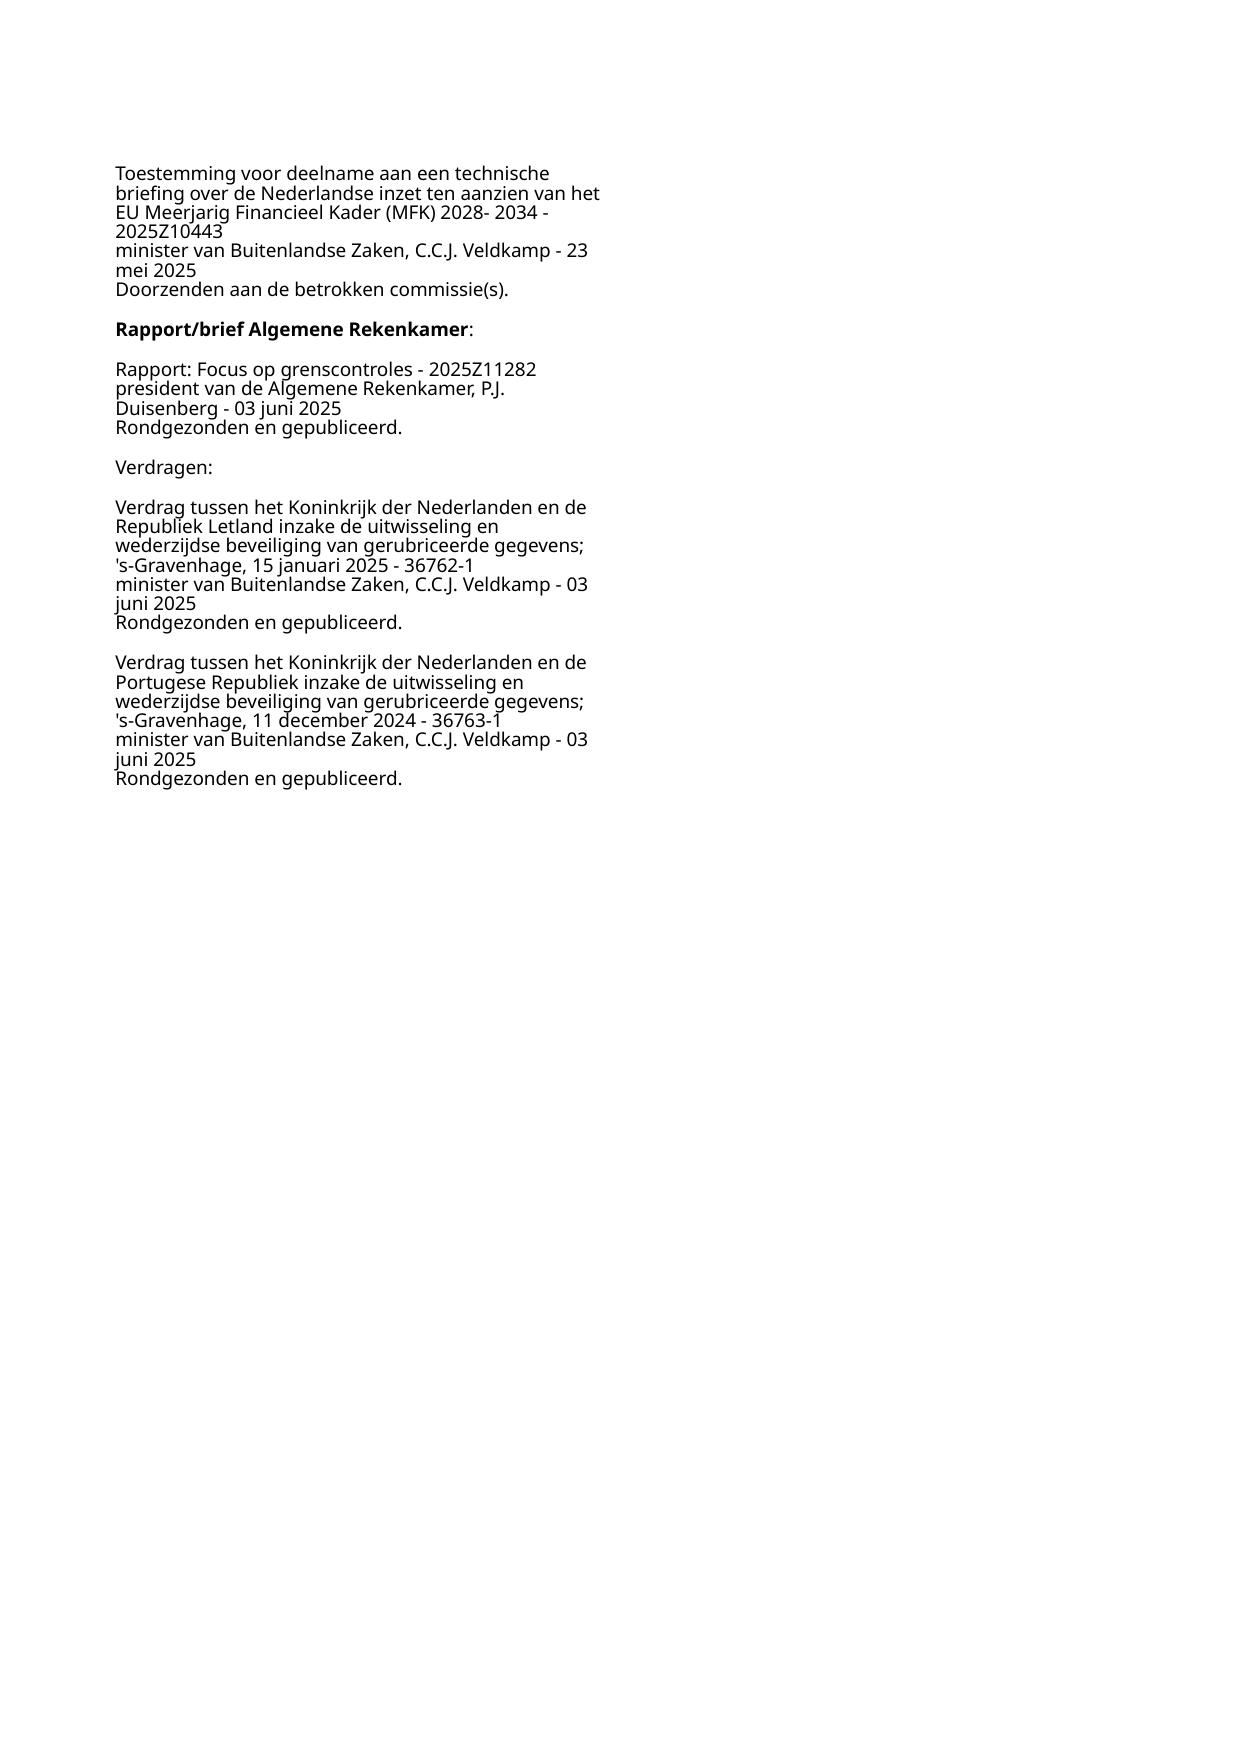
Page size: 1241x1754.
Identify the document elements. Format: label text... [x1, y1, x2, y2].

text Rapport/brief Algemene Rekenkamer: [115, 321, 605, 340]
text Rondgezonden en gepubliceerd. [115, 770, 605, 789]
text Rondgezonden en gepubliceerd. [115, 614, 605, 634]
text Verdrag tussen het Koninkrijk der Nederlanden en de Portugese Republiek inzake de uitwisseling en wederzijdse beveiliging van gerubriceerde gegevens; 's-Gravenhage, 11 december 2024 - 36763-1 [115, 654, 605, 731]
text Rondgezonden en gepubliceerd. [115, 419, 605, 438]
text Verdrag tussen het Koninkrijk der Nederlanden en de Republiek Letland inzake de uitwisseling en wederzijdse beveiliging van gerubriceerde gegevens; 's-Gravenhage, 15 januari 2025 - 36762-1 [115, 499, 605, 576]
text minister van Buitenlandse Zaken, C.C.J. Veldkamp - 03 juni 2025 [115, 731, 605, 770]
text minister van Buitenlandse Zaken, C.C.J. Veldkamp - 23 mei 2025 [115, 242, 605, 281]
text Verdragen: [115, 459, 605, 478]
text president van de Algemene Rekenkamer, P.J. Duisenberg - 03 juni 2025 [115, 380, 605, 419]
text Toestemming voor deelname aan een technische briefing over de Nederlandse inzet ten aanzien van het EU Meerjarig Financieel Kader (MFK) 2028- 2034 - 2025Z10443 [115, 165, 605, 242]
text Doorzenden aan de betrokken commissie(s). [115, 281, 605, 300]
text minister van Buitenlandse Zaken, C.C.J. Veldkamp - 03 juni 2025 [115, 576, 605, 614]
text Rapport: Focus op grenscontroles - 2025Z11282 [115, 361, 605, 380]
